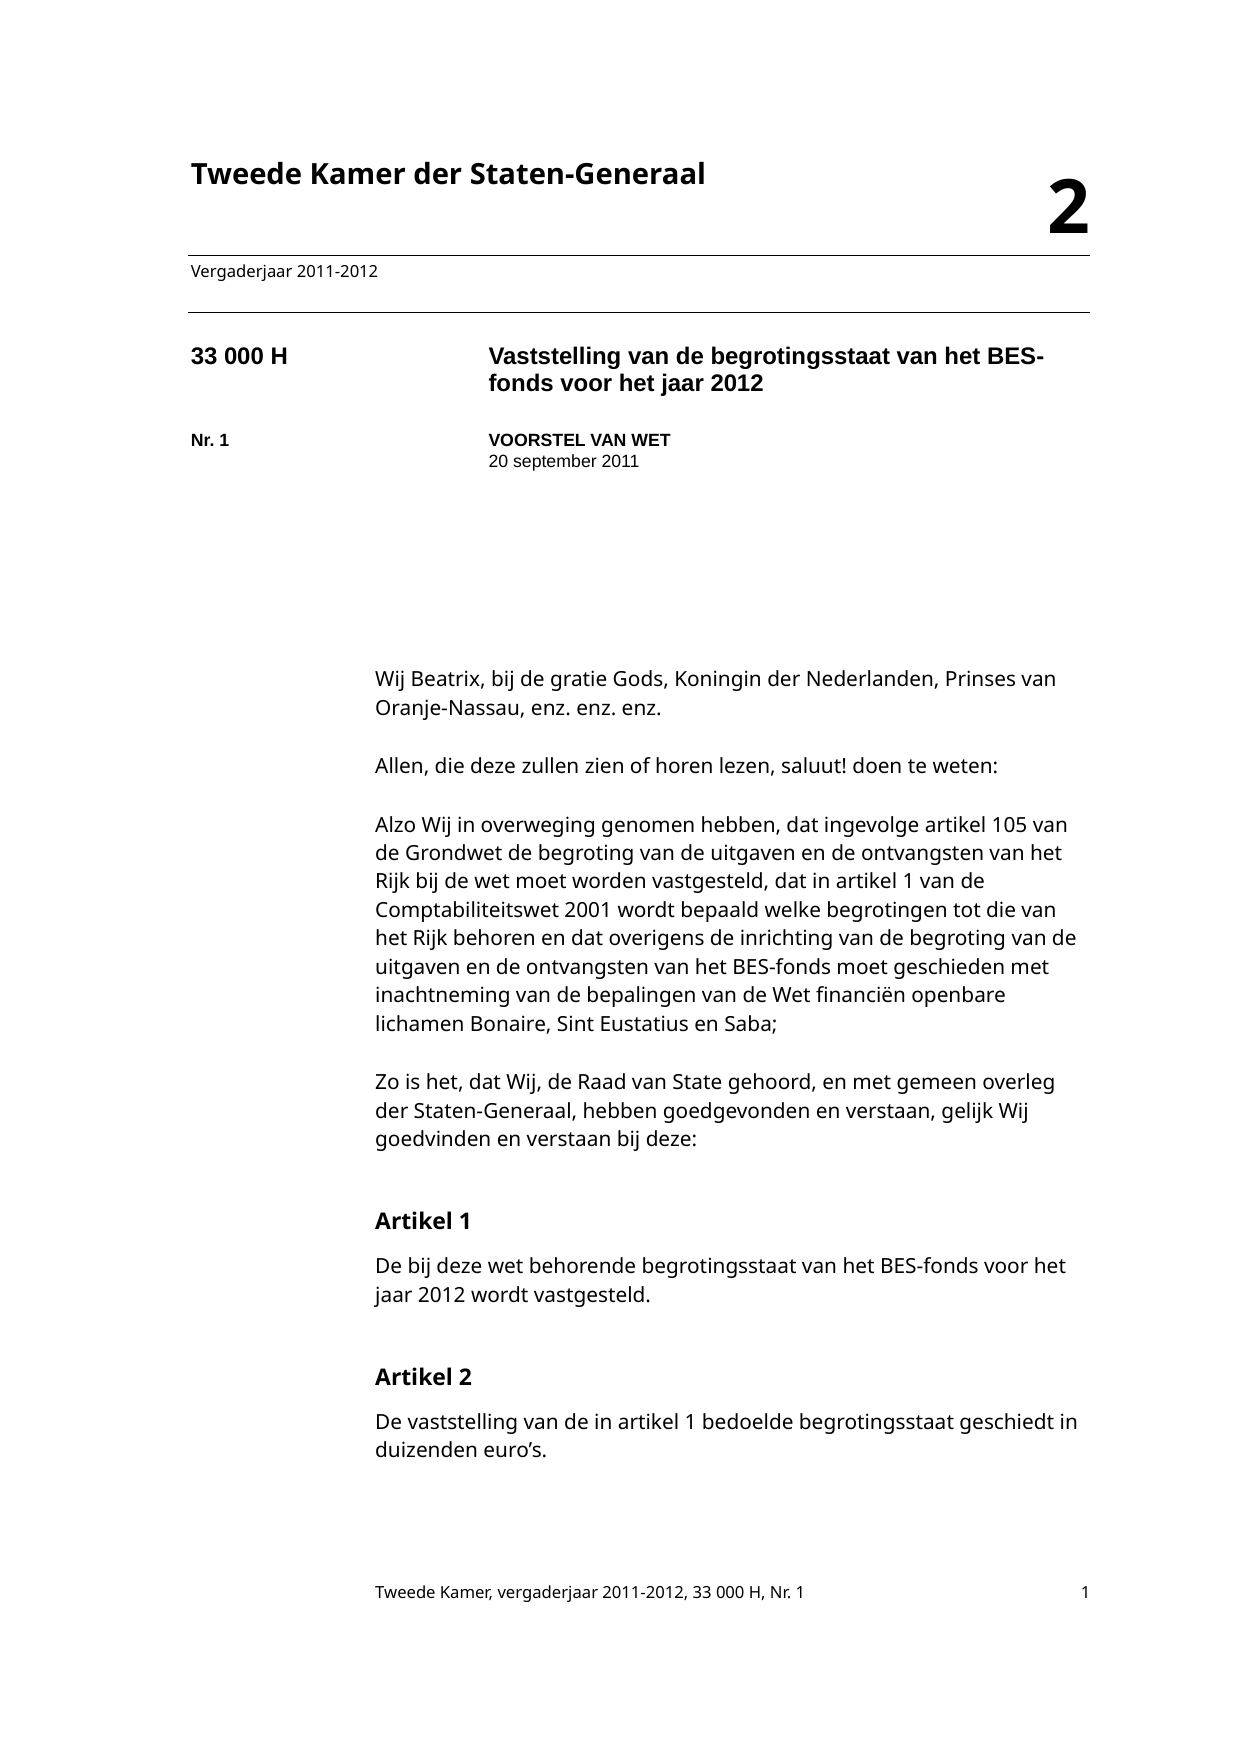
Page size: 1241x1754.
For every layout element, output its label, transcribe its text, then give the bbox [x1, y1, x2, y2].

table_cell [485, 313, 1090, 339]
table_cell VOORSTEL VAN WET 20 september 2011 [485, 427, 1090, 546]
text Allen, die deze zullen zien of horen lezen, saluut! doen te weten: [375, 751, 1090, 780]
table_cell Nr. 1 [188, 427, 485, 546]
table_cell Vergaderjaar 2011-2012 [188, 256, 485, 312]
text Wij Beatrix, bij de gratie Gods, Koningin der Nederlanden, Prinses van Oranje-Nassau, enz. enz. enz. [375, 664, 1090, 721]
text De bij deze wet behorende begrotingsstaat van het BES-fonds voor het jaar 2012 wordt vastgesteld. [375, 1251, 1090, 1308]
subtitle Artikel 1 [375, 1205, 1090, 1236]
table_cell Vaststelling van de begrotingsstaat van het BES-fonds voor het jaar 2012 [485, 339, 1090, 427]
text Zo is het, dat Wij, de Raad van State gehoord, en met gemeen overleg der Staten-Generaal, hebben goedgevonden en verstaan, gelijk Wij goedvinden en verstaan bij deze: [375, 1067, 1090, 1153]
table_cell [188, 313, 485, 339]
table_cell [485, 256, 1090, 312]
table_header Tweede Kamer der Staten-Generaal [188, 150, 909, 255]
text De vaststelling van de in artikel 1 bedoelde begrotingsstaat geschiedt in duizenden euro’s. [375, 1407, 1090, 1464]
table_header 2 [910, 150, 1090, 255]
text Alzo Wij in overweging genomen hebben, dat ingevolge artikel 105 van de Grondwet de begroting van de uitgaven en de ontvangsten van het Rijk bij de wet moet worden vastgesteld, dat in artikel 1 van de Comptabiliteitswet 2001 wordt bepaald welke begrotingen tot die van het Rijk behoren en dat overigens de inrichting van de begroting van de uitgaven en de ontvangsten van het BES-fonds moet geschieden met inachtneming van de bepalingen van de Wet financiën openbare lichamen Bonaire, Sint Eustatius en Saba; [375, 810, 1090, 1037]
subtitle Artikel 2 [375, 1361, 1090, 1392]
table_cell 33 000 H [188, 339, 485, 427]
